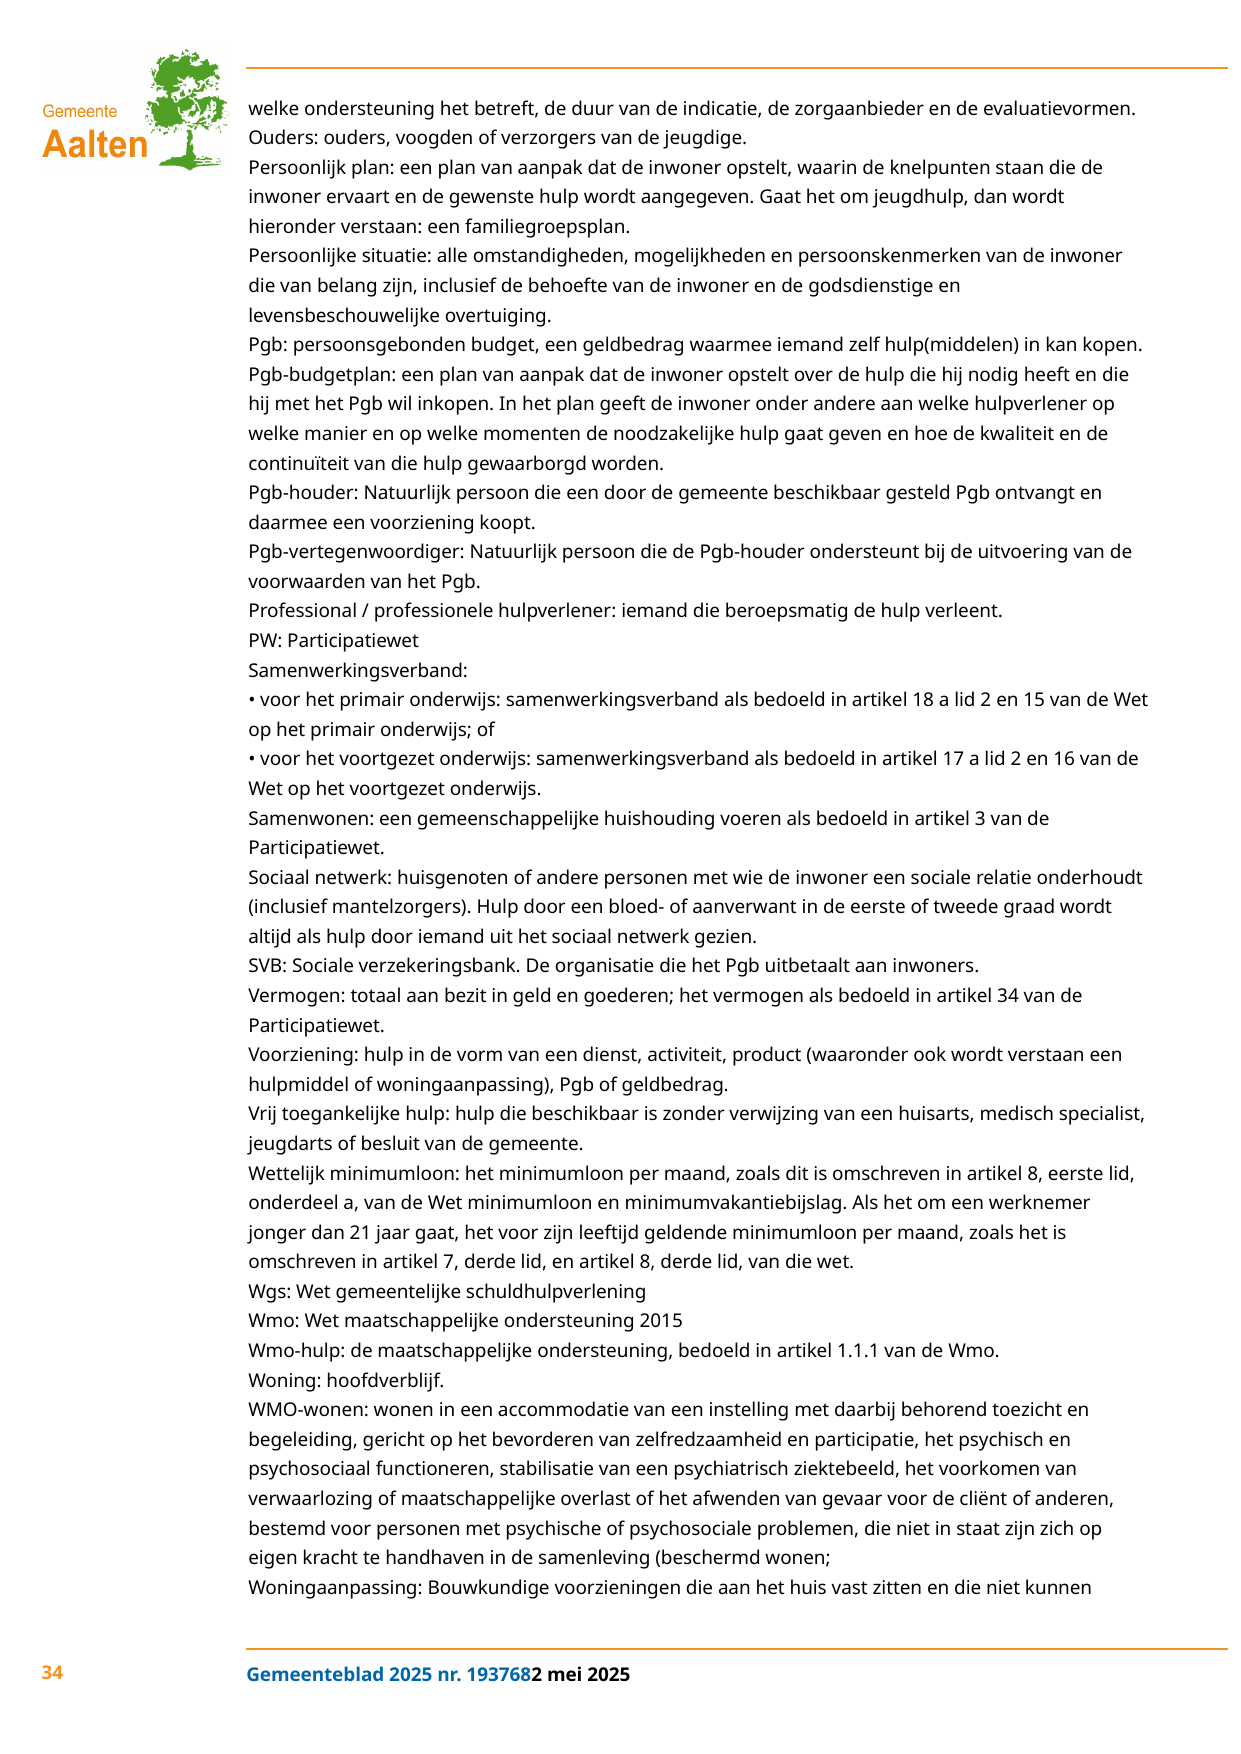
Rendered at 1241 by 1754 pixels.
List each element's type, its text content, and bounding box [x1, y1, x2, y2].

text Persoonlijk plan: een plan van aanpak dat de inwoner opstelt, waarin de knelpunten staan die de inwoner ervaart en de gewenste hulp wordt aangegeven. Gaat het om jeugdhulp, dan wordt hieronder verstaan: een familiegroepsplan. [248, 154, 1152, 239]
text welke ondersteuning het betreft, de duur van de indicatie, de zorgaanbieder en de evaluatievormen. [248, 95, 1152, 121]
text WMO-wonen: wonen in een accommodatie van een instelling met daarbij behorend toezicht en begeleiding, gericht op het bevorderen van zelfredzaamheid en participatie, het psychisch en psychosociaal functioneren, stabilisatie van een psychiatrisch ziektebeeld, het voorkomen van verwaarlozing of maatschappelijke overlast of het afwenden van gevaar voor de cliënt of anderen, bestemd voor personen met psychische of psychosociale problemen, die niet in staat zijn zich op eigen kracht te handhaven in de samenleving (beschermd wonen; [248, 1396, 1152, 1570]
text Professional / professionele hulpverlener: iemand die beroepsmatig de hulp verleent. [248, 598, 1152, 623]
text Wmo: Wet maatschappelijke ondersteuning 2015 [248, 1308, 1152, 1333]
text Samenwonen: een gemeenschappelijke huishouding voeren als bedoeld in artikel 3 van de Participatiewet. [248, 805, 1152, 860]
text Ouders: ouders, voogden of verzorgers van de jeugdige. [248, 124, 1152, 150]
text Pgb-houder: Natuurlijk persoon die een door de gemeente beschikbaar gesteld Pgb ontvangt en daarmee een voorziening koopt. [248, 479, 1152, 535]
text Wettelijk minimumloon: het minimumloon per maand, zoals dit is omschreven in artikel 8, eerste lid, onderdeel a, van de Wet minimumloon en minimumvakantiebijslag. Als het om een werknemer jonger dan 21 jaar gaat, het voor zijn leeftijd geldende minimumloon per maand, zoals het is omschreven in artikel 7, derde lid, en artikel 8, derde lid, van die wet. [248, 1160, 1152, 1274]
text PW: Participatiewet [248, 627, 1152, 653]
text Persoonlijke situatie: alle omstandigheden, mogelijkheden en persoonskenmerken van de inwoner die van belang zijn, inclusief de behoefte van de inwoner en de godsdienstige en levensbeschouwelijke overtuiging. [248, 243, 1152, 328]
text • voor het primair onderwijs: samenwerkingsverband als bedoeld in artikel 18 a lid 2 en 15 van de Wet op het primair onderwijs; of [248, 686, 1152, 742]
text Samenwerkingsverband: [248, 657, 1152, 683]
text Woningaanpassing: Bouwkundige voorzieningen die aan het huis vast zitten en die niet kunnen [248, 1574, 1152, 1600]
picture [41, 47, 231, 172]
text Sociaal netwerk: huisgenoten of andere personen met wie de inwoner een sociale relatie onderhoudt (inclusief mantelzorgers). Hulp door een bloed- of aanverwant in de eerste of tweede graad wordt altijd als hulp door iemand uit het sociaal netwerk gezien. [248, 864, 1152, 949]
text Vermogen: totaal aan bezit in geld en goederen; het vermogen als bedoeld in artikel 34 van de Participatiewet. [248, 982, 1152, 1038]
text Pgb-budgetplan: een plan van aanpak dat de inwoner opstelt over de hulp die hij nodig heeft en die hij met het Pgb wil inkopen. In het plan geeft de inwoner onder andere aan welke hulpverlener op welke manier en op welke momenten de noodzakelijke hulp gaat geven en hoe de kwaliteit en de continuïteit van die hulp gewaarborgd worden. [248, 361, 1152, 476]
text Pgb: persoonsgebonden budget, een geldbedrag waarmee iemand zelf hulp(middelen) in kan kopen. [248, 331, 1152, 357]
text Vrij toegankelijke hulp: hulp die beschikbaar is zonder verwijzing van een huisarts, medisch specialist, jeugdarts of besluit van de gemeente. [248, 1101, 1152, 1156]
text Wmo-hulp: de maatschappelijke ondersteuning, bedoeld in artikel 1.1.1 van de Wmo. [248, 1337, 1152, 1363]
text Woning: hoofdverblijf. [248, 1367, 1152, 1393]
text • voor het voortgezet onderwijs: samenwerkingsverband als bedoeld in artikel 17 a lid 2 en 16 van de Wet op het voortgezet onderwijs. [248, 746, 1152, 801]
text Pgb-vertegenwoordiger: Natuurlijk persoon die de Pgb-houder ondersteunt bij de uitvoering van de voorwaarden van het Pgb. [248, 538, 1152, 594]
text Wgs: Wet gemeentelijke schuldhulpverlening [248, 1278, 1152, 1304]
text SVB: Sociale verzekeringsbank. De organisatie die het Pgb uitbetaalt aan inwoners. [248, 953, 1152, 978]
text Voorziening: hulp in de vorm van een dienst, activiteit, product (waaronder ook wordt verstaan een hulpmiddel of woningaanpassing), Pgb of geldbedrag. [248, 1041, 1152, 1097]
